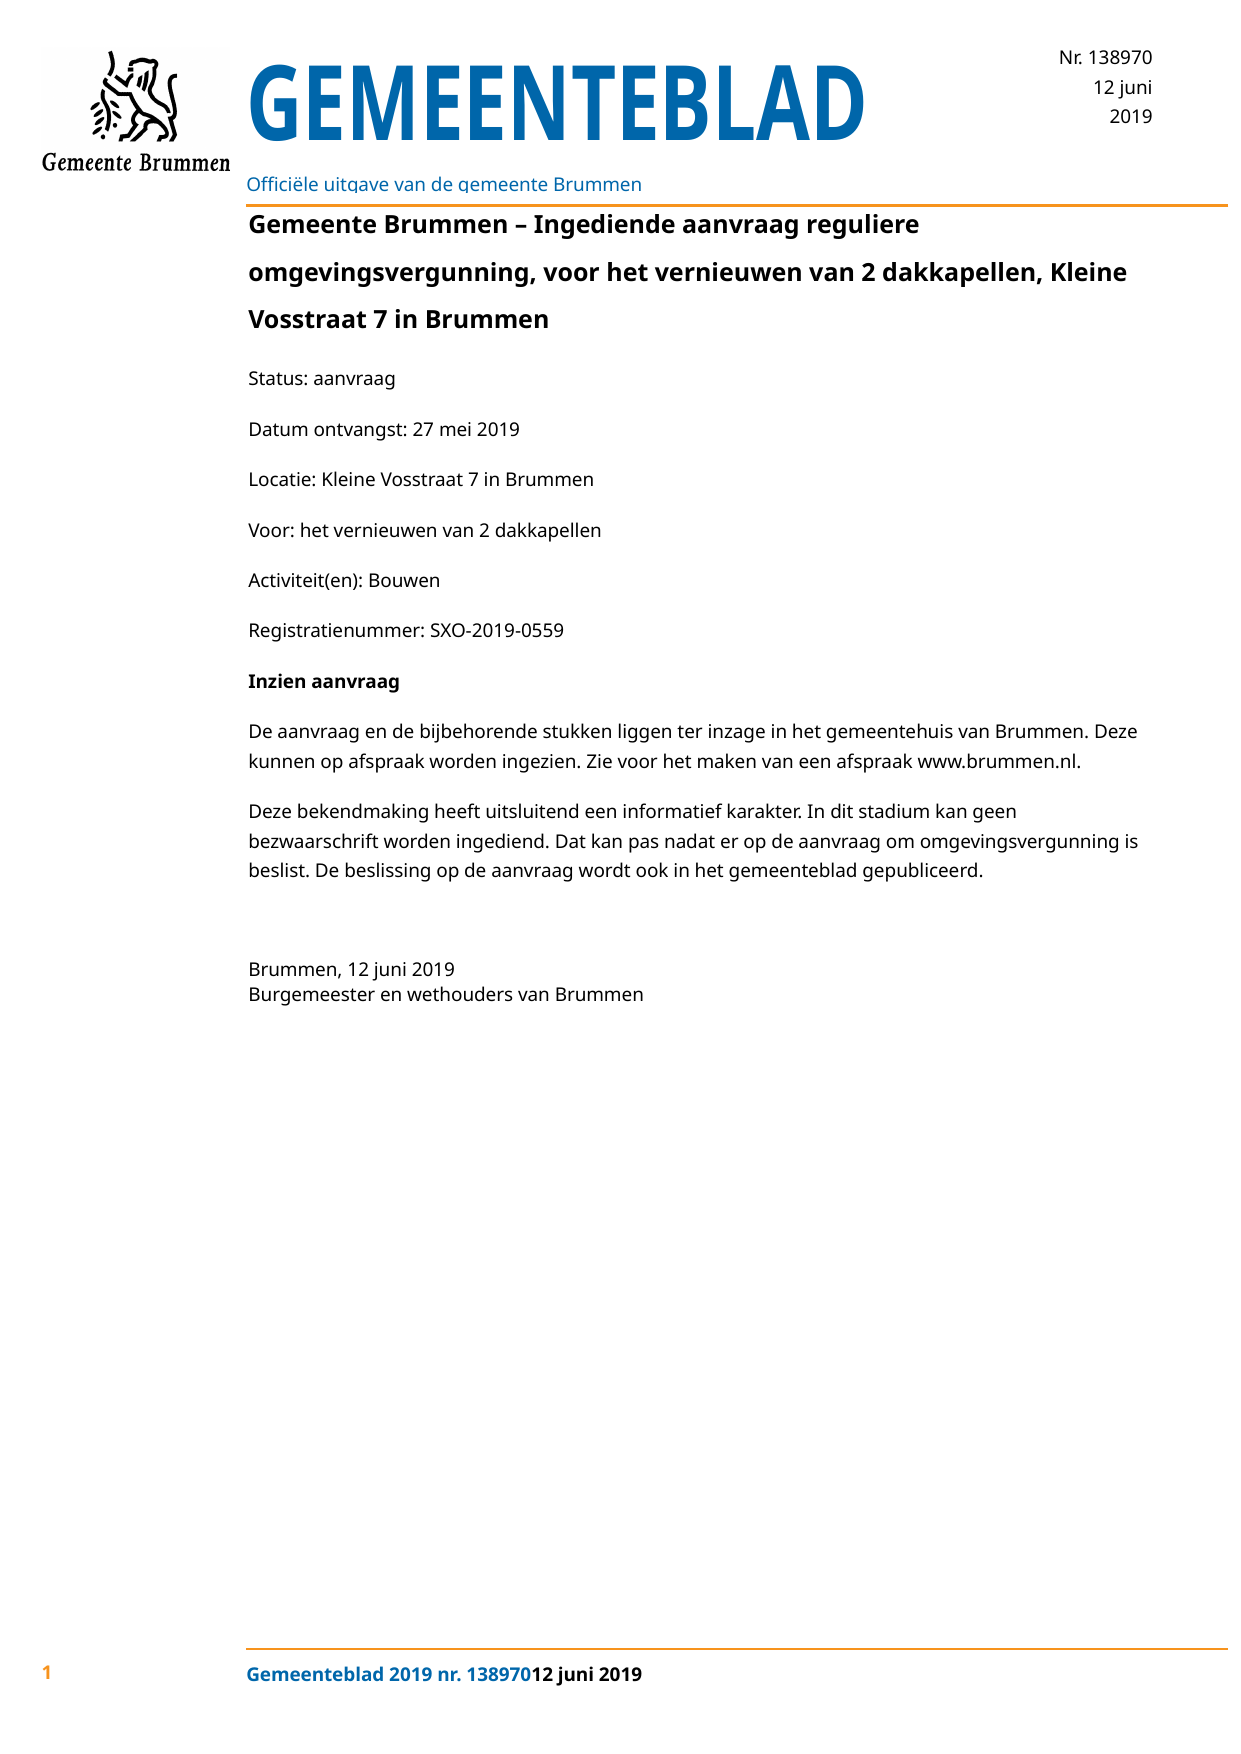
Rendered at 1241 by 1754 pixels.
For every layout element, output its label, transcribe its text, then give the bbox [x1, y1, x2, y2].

text Brummen, 12 juni 2019 [248, 956, 1152, 982]
text Registratienummer: SXO-2019-0559 [248, 618, 1152, 643]
text Activiteit(en): Bouwen [248, 567, 1152, 593]
text Gemeente Brummen – Ingediende aanvraag reguliere omgevingsvergunning, voor het vernieuwen van 2 dakkapellen, Kleine Vosstraat 7 in Brummen [248, 207, 1152, 336]
text Voor: het vernieuwen van 2 dakkapellen [248, 517, 1152, 542]
text Inzien aanvraag [248, 668, 1152, 694]
picture [41, 47, 231, 172]
text Locatie: Kleine Vosstraat 7 in Brummen [248, 466, 1152, 492]
text Status: aanvraag [248, 366, 1152, 391]
text Burgemeester en wethouders van Brummen [248, 982, 1152, 1007]
text De aanvraag en de bijbehorende stukken liggen ter inzage in het gemeentehuis van Brummen. Deze kunnen op afspraak worden ingezien. Zie voor het maken van een afspraak www.brummen.nl. [248, 718, 1152, 774]
text Datum ontvangst: 27 mei 2019 [248, 416, 1152, 442]
text Deze bekendmaking heeft uitsluitend een informatief karakter. In dit stadium kan geen bezwaarschrift worden ingediend. Dat kan pas nadat er op de aanvraag om omgevingsvergunning is beslist. De beslissing op de aanvraag wordt ook in het gemeenteblad gepubliceerd. [248, 798, 1152, 883]
